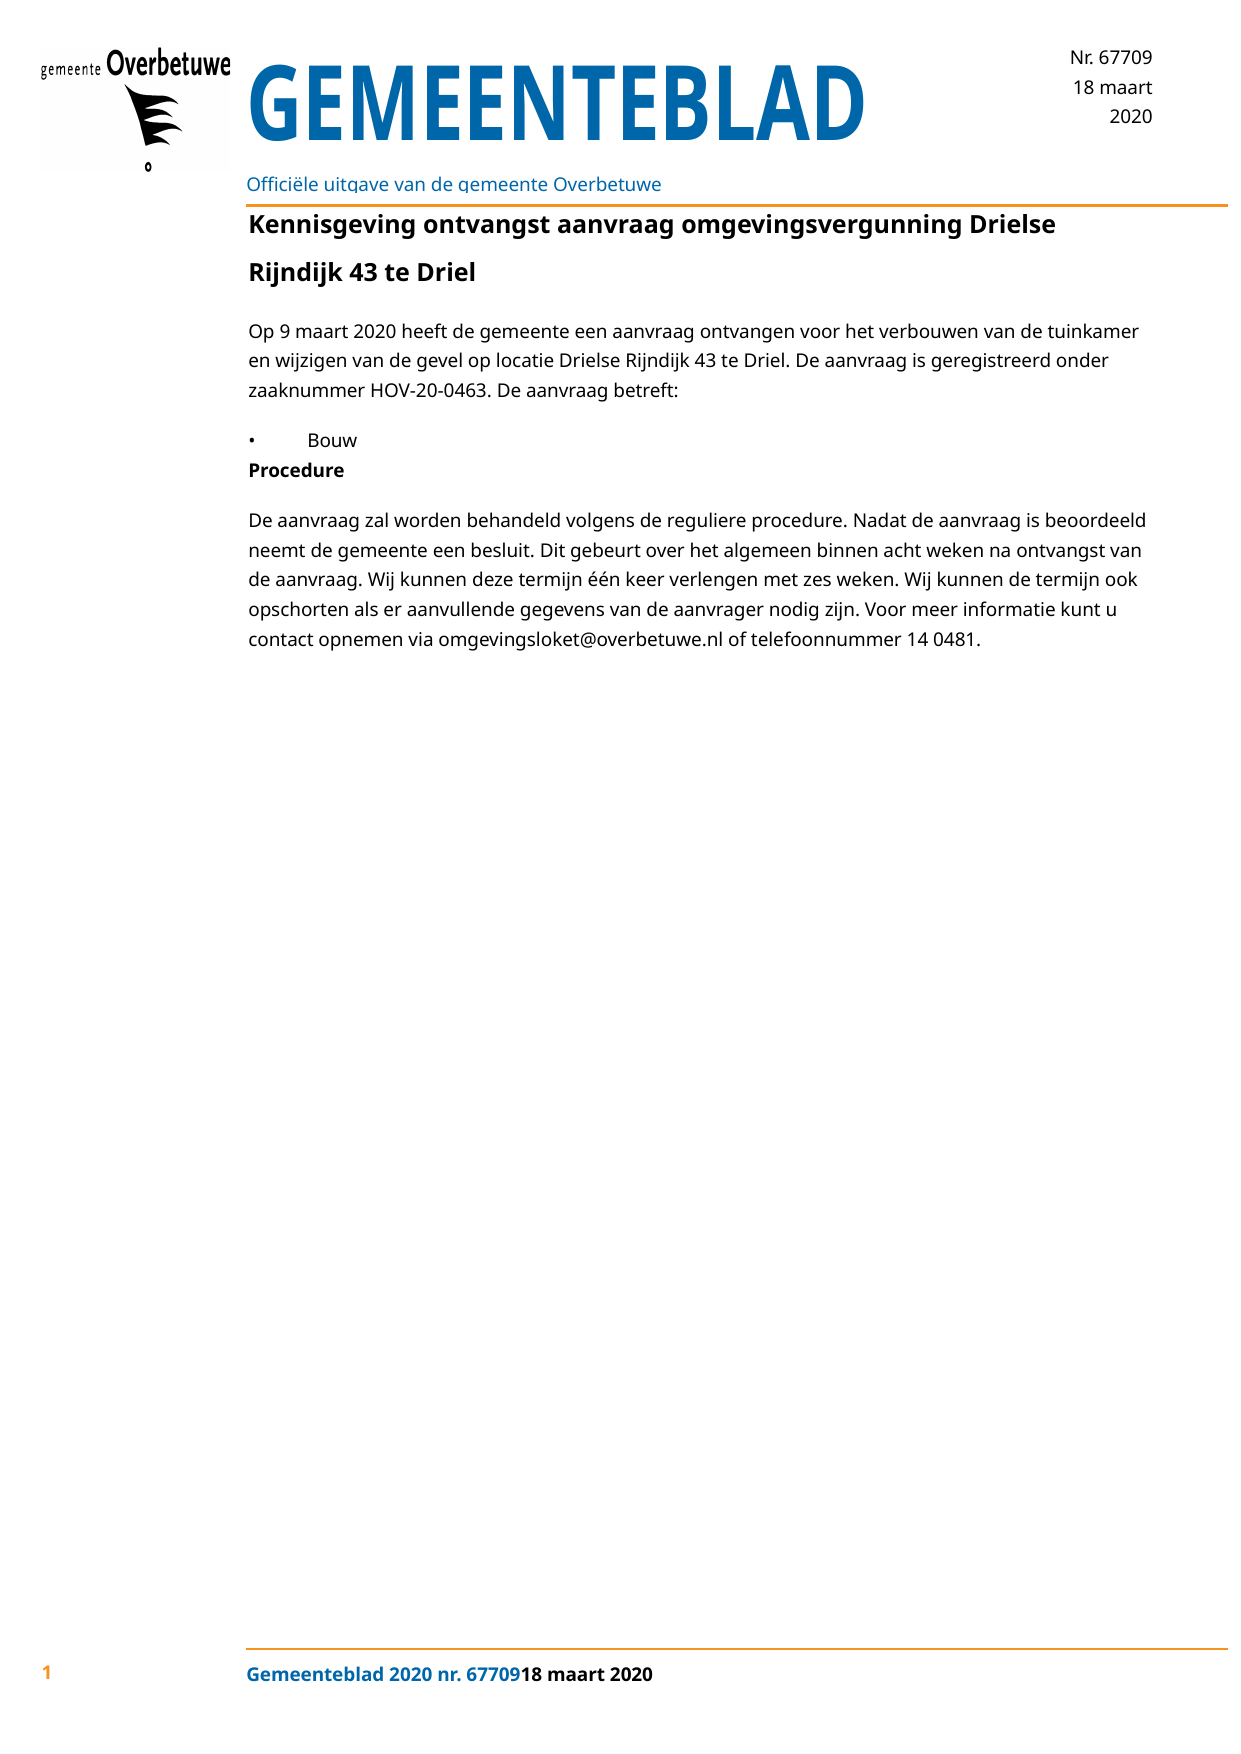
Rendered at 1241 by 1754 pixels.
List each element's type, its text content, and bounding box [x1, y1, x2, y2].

text De aanvraag zal worden behandeld volgens de reguliere procedure. Nadat de aanvraag is beoordeeld neemt de gemeente een besluit. Dit gebeurt over het algemeen binnen acht weken na ontvangst van de aanvraag. Wij kunnen deze termijn één keer verlengen met zes weken. Wij kunnen de termijn ook opschorten als er aanvullende gegevens van de aanvrager nodig zijn. Voor meer informatie kunt u contact opnemen via omgevingsloket@overbetuwe.nl of telefoonnummer 14 0481. [248, 507, 1152, 652]
text Procedure [248, 457, 1152, 483]
text Kennisgeving ontvangst aanvraag omgevingsvergunning Drielse Rijndijk 43 te Driel [248, 207, 1152, 288]
list Bouw [248, 427, 1152, 453]
picture [41, 47, 231, 172]
text Op 9 maart 2020 heeft de gemeente een aanvraag ontvangen voor het verbouwen van de tuinkamer en wijzigen van de gevel op locatie Drielse Rijndijk 43 te Driel. De aanvraag is geregistreerd onder zaaknummer HOV-20-0463. De aanvraag betreft: [248, 318, 1152, 403]
